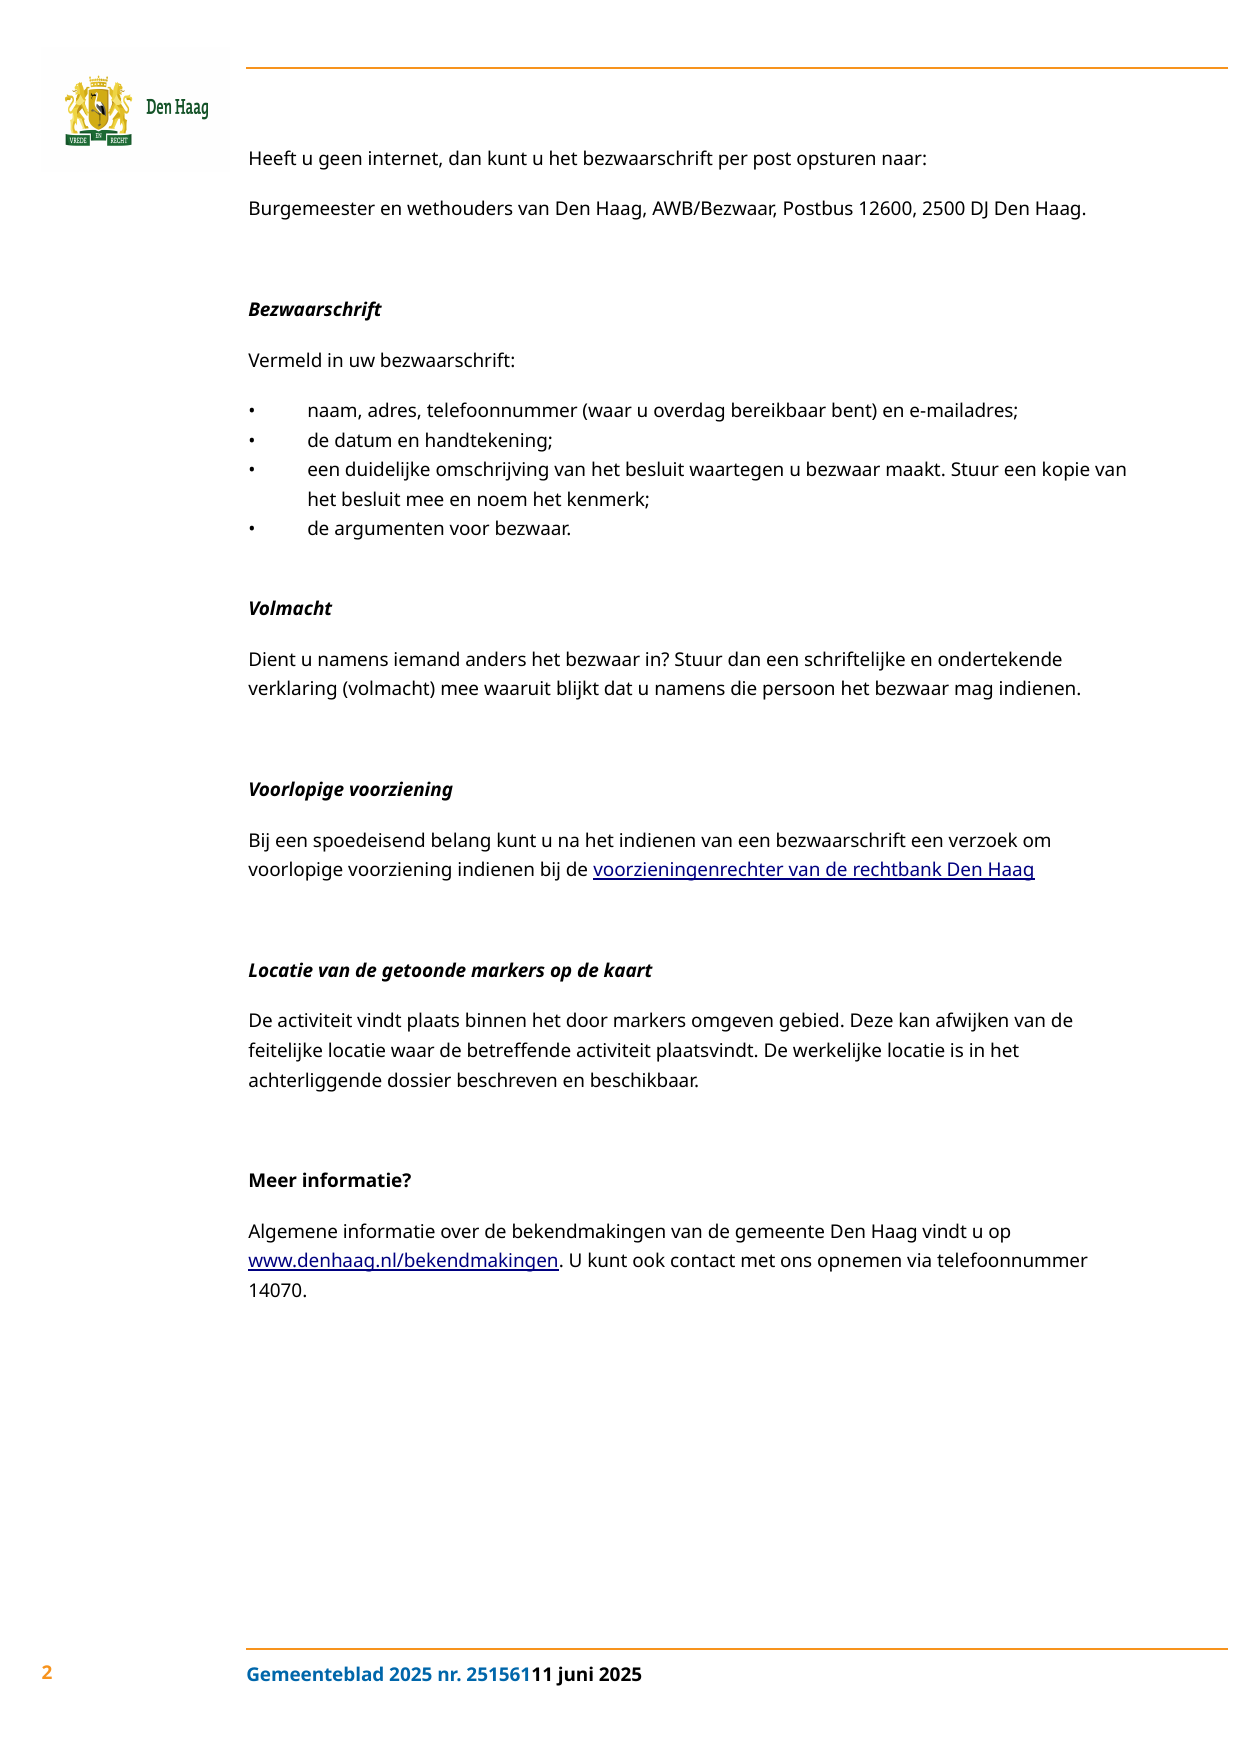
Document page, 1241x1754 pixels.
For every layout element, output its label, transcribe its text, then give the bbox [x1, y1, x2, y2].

text Bij een spoedeisend belang kunt u na het indienen van een bezwaarschrift een verzoek om voorlopige voorziening indienen bij de voorzieningenrechter van de rechtbank Den Haag [248, 827, 1152, 882]
text De activiteit vindt plaats binnen het door markers omgeven gebied. Deze kan afwijken van de feitelijke locatie waar de betreffende activiteit plaatsvindt. De werkelijke locatie is in het achterliggende dossier beschreven en beschikbaar. [248, 1008, 1152, 1093]
text Meer informatie? [248, 1168, 1152, 1193]
text Heeft u geen internet, dan kunt u het bezwaarschrift per post opsturen naar: [248, 145, 1152, 171]
list naam, adres, telefoonnummer (waar u overdag bereikbaar bent) en e-mailadres; [248, 397, 1152, 423]
list de datum en handtekening; [248, 427, 1152, 453]
text Locatie van de getoonde markers op de kaart [248, 957, 1152, 983]
text Algemene informatie over de bekendmakingen van de gemeente Den Haag vindt u op www.denhaag.nl/bekendmakingen. U kunt ook contact met ons opnemen via telefoonnummer 14070. [248, 1218, 1152, 1303]
list een duidelijke omschrijving van het besluit waartegen u bezwaar maakt. Stuur een kopie van het besluit mee en noem het kenmerk; [248, 456, 1152, 512]
list de argumenten voor bezwaar. [248, 516, 1152, 541]
text Bezwaarschrift [248, 296, 1152, 322]
text Dient u namens iemand anders het bezwaar in? Stuur dan een schriftelijke en ondertekende verklaring (volmacht) mee waaruit blijkt dat u namens die persoon het bezwaar mag indienen. [248, 646, 1152, 701]
text Vermeld in uw bezwaarschrift: [248, 347, 1152, 373]
text Volmacht [248, 596, 1152, 621]
picture [41, 47, 231, 172]
text Burgemeester en wethouders van Den Haag, AWB/Bezwaar, Postbus 12600, 2500 DJ Den Haag. [248, 196, 1152, 221]
text Voorlopige voorziening [248, 776, 1152, 802]
